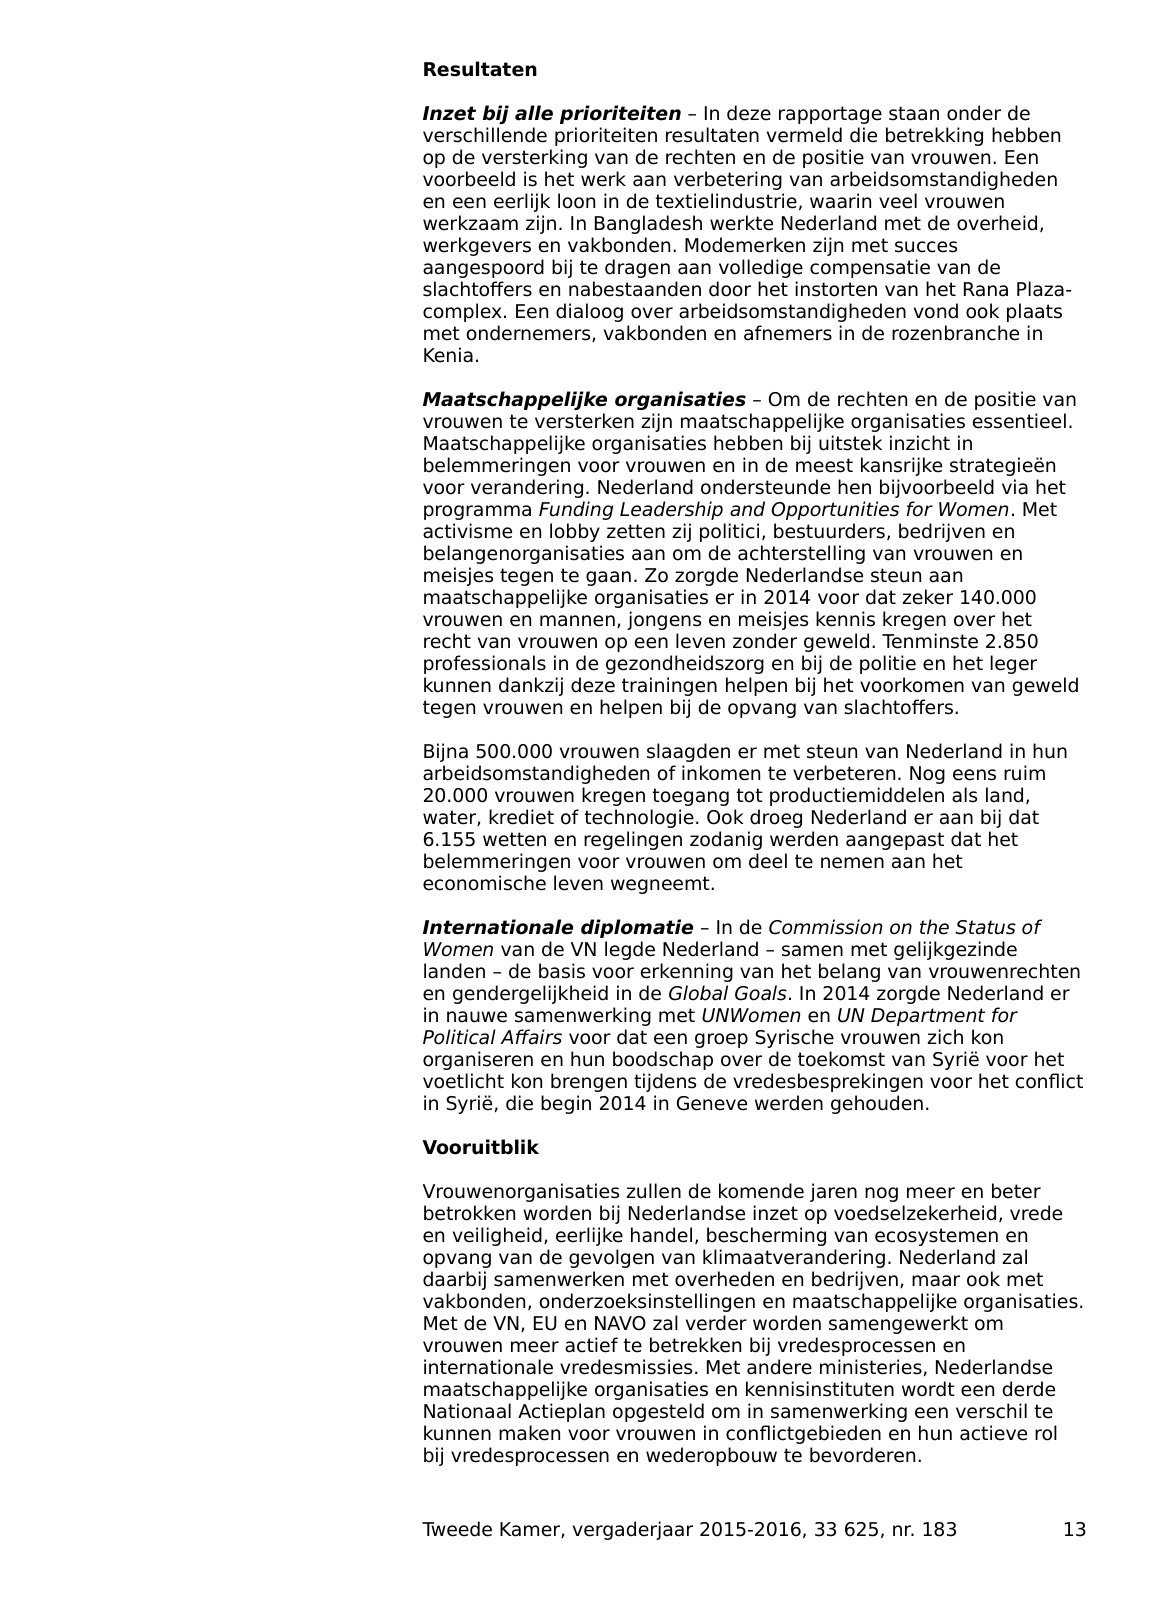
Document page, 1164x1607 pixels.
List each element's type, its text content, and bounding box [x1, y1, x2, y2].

text Internationale diplomatie – In de Commission on the Status of Women van de VN legde Nederland – samen met gelijkgezinde landen – de basis voor erkenning van het belang van vrouwenrechten en gendergelijkheid in de Global Goals. In 2014 zorgde Nederland er in nauwe samenwerking met UNWomen en UN Department for Political Affairs voor dat een groep Syrische vrouwen zich kon organiseren en hun boodschap over de toekomst van Syrië voor het voetlicht kon brengen tijdens de vredesbesprekingen voor het conflict in Syrië, die begin 2014 in Geneve werden gehouden. [422, 917, 1087, 1115]
subtitle Vooruitblik [422, 1137, 1087, 1159]
text Maatschappelijke organisaties – Om de rechten en de positie van vrouwen te versterken zijn maatschappelijke organisaties essentieel. Maatschappelijke organisaties hebben bij uitstek inzicht in belemmeringen voor vrouwen en in de meest kansrijke strategieën voor verandering. Nederland ondersteunde hen bijvoorbeeld via het programma Funding Leadership and Opportunities for Women. Met activisme en lobby zetten zij politici, bestuurders, bedrijven en belangenorganisaties aan om de achterstelling van vrouwen en meisjes tegen te gaan. Zo zorgde Nederlandse steun aan maatschappelijke organisaties er in 2014 voor dat zeker 140.000 vrouwen en mannen, jongens en meisjes kennis kregen over het recht van vrouwen op een leven zonder geweld. Tenminste 2.850 professionals in de gezondheidszorg en bij de politie en het leger kunnen dankzij deze trainingen helpen bij het voorkomen van geweld tegen vrouwen en helpen bij de opvang van slachtoffers. [422, 389, 1087, 719]
text Vrouwenorganisaties zullen de komende jaren nog meer en beter betrokken worden bij Nederlandse inzet op voedselzekerheid, vrede en veiligheid, eerlijke handel, bescherming van ecosystemen en opvang van de gevolgen van klimaatverandering. Nederland zal daarbij samenwerken met overheden en bedrijven, maar ook met vakbonden, onderzoeksinstellingen en maatschappelijke organisaties. Met de VN, EU en NAVO zal verder worden samengewerkt om vrouwen meer actief te betrekken bij vredesprocessen en internationale vredesmissies. Met andere ministeries, Nederlandse maatschappelijke organisaties en kennisinstituten wordt een derde Nationaal Actieplan opgesteld om in samenwerking een verschil te kunnen maken voor vrouwen in conflictgebieden en hun actieve rol bij vredesprocessen en wederopbouw te bevorderen. [422, 1181, 1087, 1467]
text Inzet bij alle prioriteiten – In deze rapportage staan onder de verschillende prioriteiten resultaten vermeld die betrekking hebben op de versterking van de rechten en de positie van vrouwen. Een voorbeeld is het werk aan verbetering van arbeidsomstandigheden en een eerlijk loon in de textielindustrie, waarin veel vrouwen werkzaam zijn. In Bangladesh werkte Nederland met de overheid, werkgevers en vakbonden. Modemerken zijn met succes aangespoord bij te dragen aan volledige compensatie van de slachtoffers en nabestaanden door het instorten van het Rana Plaza-complex. Een dialoog over arbeidsomstandigheden vond ook plaats met ondernemers, vakbonden en afnemers in de rozenbranche in Kenia. [422, 103, 1087, 367]
subtitle Resultaten [422, 59, 1087, 81]
text Bijna 500.000 vrouwen slaagden er met steun van Nederland in hun arbeidsomstandigheden of inkomen te verbeteren. Nog eens ruim 20.000 vrouwen kregen toegang tot productiemiddelen als land, water, krediet of technologie. Ook droeg Nederland er aan bij dat 6.155 wetten en regelingen zodanig werden aangepast dat het belemmeringen voor vrouwen om deel te nemen aan het economische leven wegneemt. [422, 741, 1087, 895]
